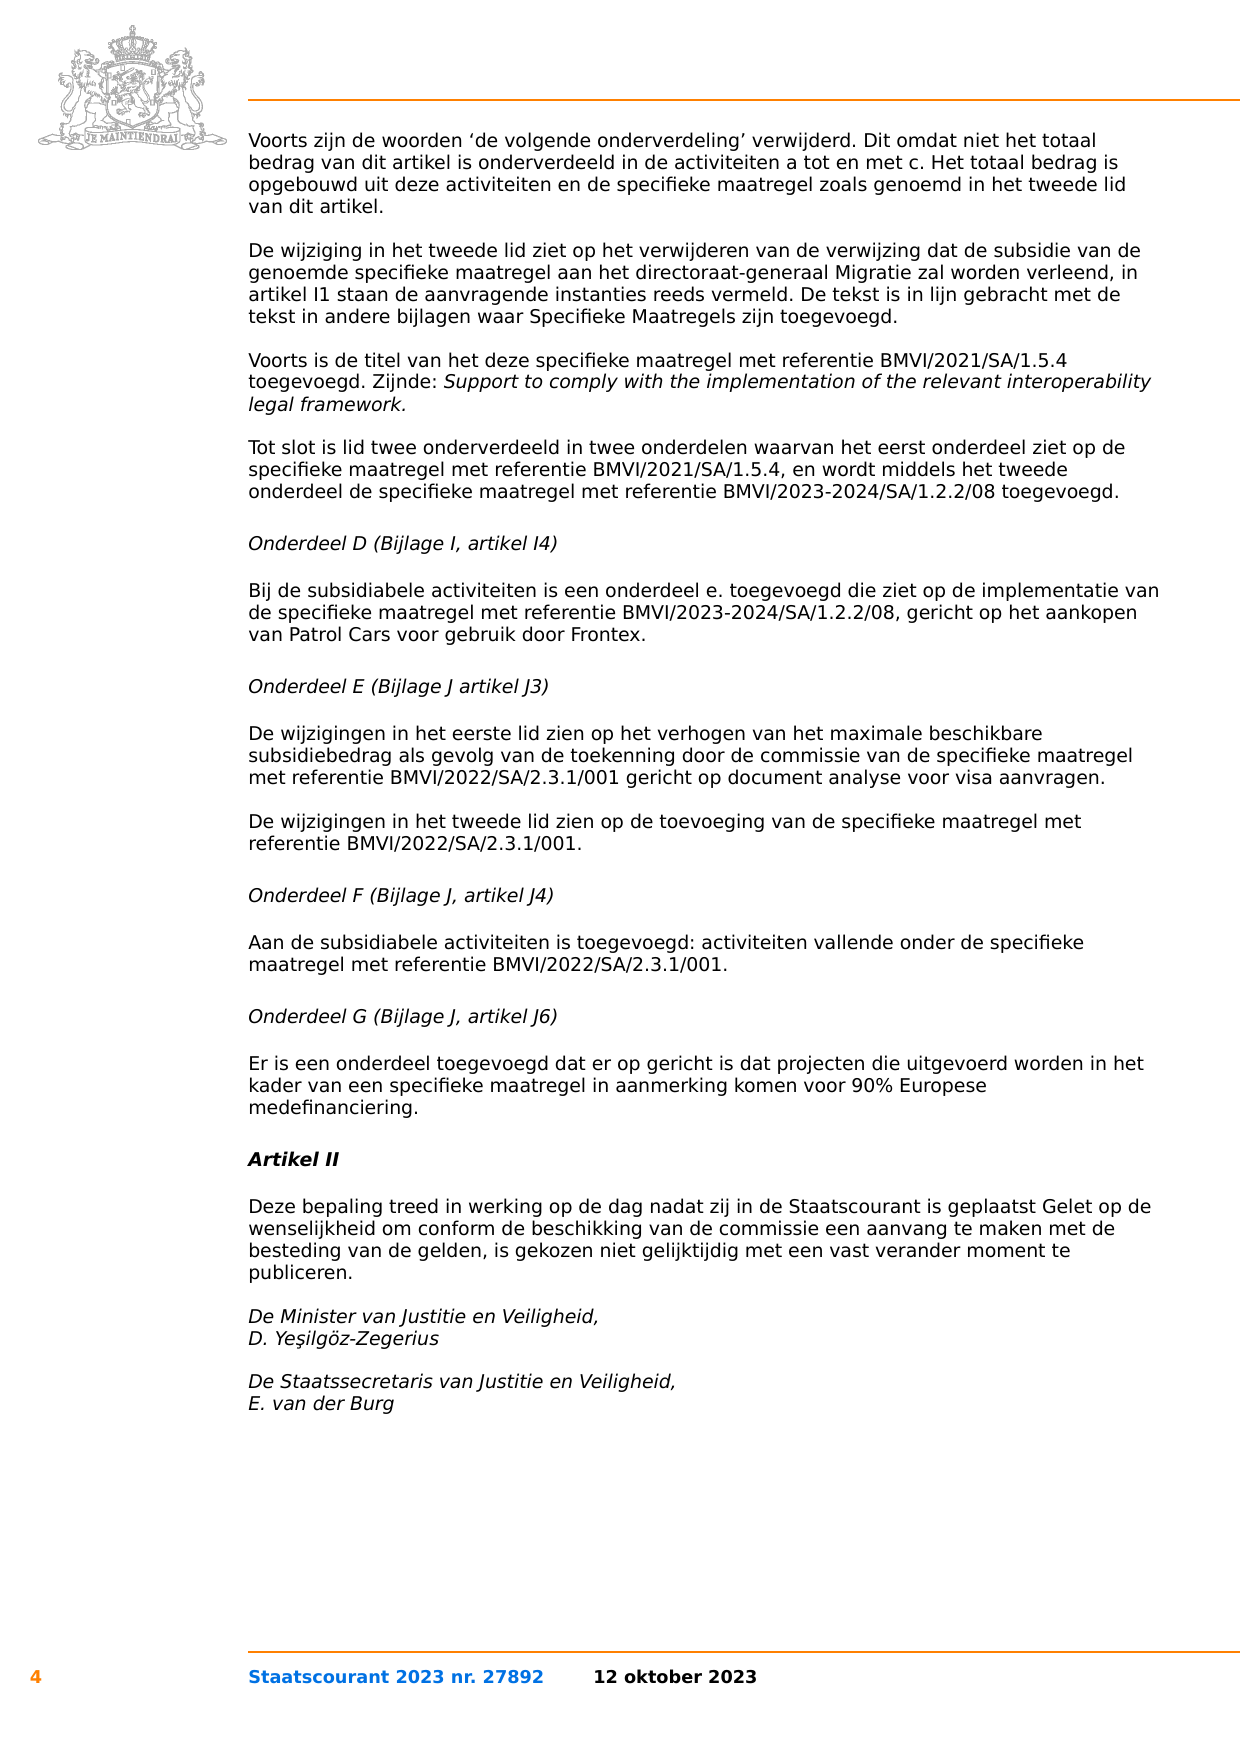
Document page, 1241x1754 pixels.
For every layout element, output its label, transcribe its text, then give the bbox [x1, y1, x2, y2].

picture [38, 25, 227, 150]
subtitle Onderdeel D (Bijlage I, artikel I4) [248, 533, 1163, 555]
text Aan de subsidiabele activiteiten is toegevoegd: activiteiten vallende onder de specifieke maatregel met referentie BMVI/2022/SA/2.3.1/001. [248, 932, 1163, 976]
text Tot slot is lid twee onderverdeeld in twee onderdelen waarvan het eerst onderdeel ziet op de specifieke maatregel met referentie BMVI/2021/SA/1.5.4, en wordt middels het tweede onderdeel de specifieke maatregel met referentie BMVI/2023-2024/SA/1.2.2/08 toegevoegd. [248, 437, 1163, 503]
text Bij de subsidiabele activiteiten is een onderdeel e. toegevoegd die ziet op de implementatie van de specifieke maatregel met referentie BMVI/2023-2024/SA/1.2.2/08, gericht op het aankopen van Patrol Cars voor gebruik door Frontex. [248, 580, 1163, 646]
text De wijziging in het tweede lid ziet op het verwijderen van de verwijzing dat de subsidie van de genoemde specifieke maatregel aan het directoraat-generaal Migratie zal worden verleend, in artikel I1 staan de aanvragende instanties reeds vermeld. De tekst is in lijn gebracht met de tekst in andere bijlagen waar Specifieke Maatregels zijn toegevoegd. [248, 240, 1163, 328]
text De Staatssecretaris van Justitie en Veiligheid, E. van der Burg [248, 1371, 1163, 1415]
subtitle Onderdeel F (Bijlage J, artikel J4) [248, 885, 1163, 907]
subtitle Artikel II [248, 1149, 1163, 1171]
text De wijzigingen in het tweede lid zien op de toevoeging van de specifieke maatregel met referentie BMVI/2022/SA/2.3.1/001. [248, 811, 1163, 855]
text De Minister van Justitie en Veiligheid, D. Yeşilgöz-Zegerius [248, 1306, 1163, 1349]
text Voorts zijn de woorden ‘de volgende onderverdeling’ verwijderd. Dit omdat niet het totaal bedrag van dit artikel is onderverdeeld in de activiteiten a tot en met c. Het totaal bedrag is opgebouwd uit deze activiteiten en de specifieke maatregel zoals genoemd in het tweede lid van dit artikel. [248, 130, 1163, 218]
text De wijzigingen in het eerste lid zien op het verhogen van het maximale beschikbare subsidiebedrag als gevolg van de toekenning door de commissie van de specifieke maatregel met referentie BMVI/2022/SA/2.3.1/001 gericht op document analyse voor visa aanvragen. [248, 723, 1163, 789]
text Voorts is de titel van het deze specifieke maatregel met referentie BMVI/2021/SA/1.5.4 toegevoegd. Zijnde: Support to comply with the implementation of the relevant interoperability legal framework. [248, 349, 1163, 415]
subtitle Onderdeel E (Bijlage J artikel J3) [248, 676, 1163, 698]
subtitle Onderdeel G (Bijlage J, artikel J6) [248, 1006, 1163, 1028]
text Deze bepaling treed in werking op de dag nadat zij in de Staatscourant is geplaatst Gelet op de wenselijkheid om conform de beschikking van de commissie een aanvang te maken met de besteding van de gelden, is gekozen niet gelijktijdig met een vast verander moment te publiceren. [248, 1196, 1163, 1284]
text Er is een onderdeel toegevoegd dat er op gericht is dat projecten die uitgevoerd worden in het kader van een specifieke maatregel in aanmerking komen voor 90% Europese medefinanciering. [248, 1053, 1163, 1119]
